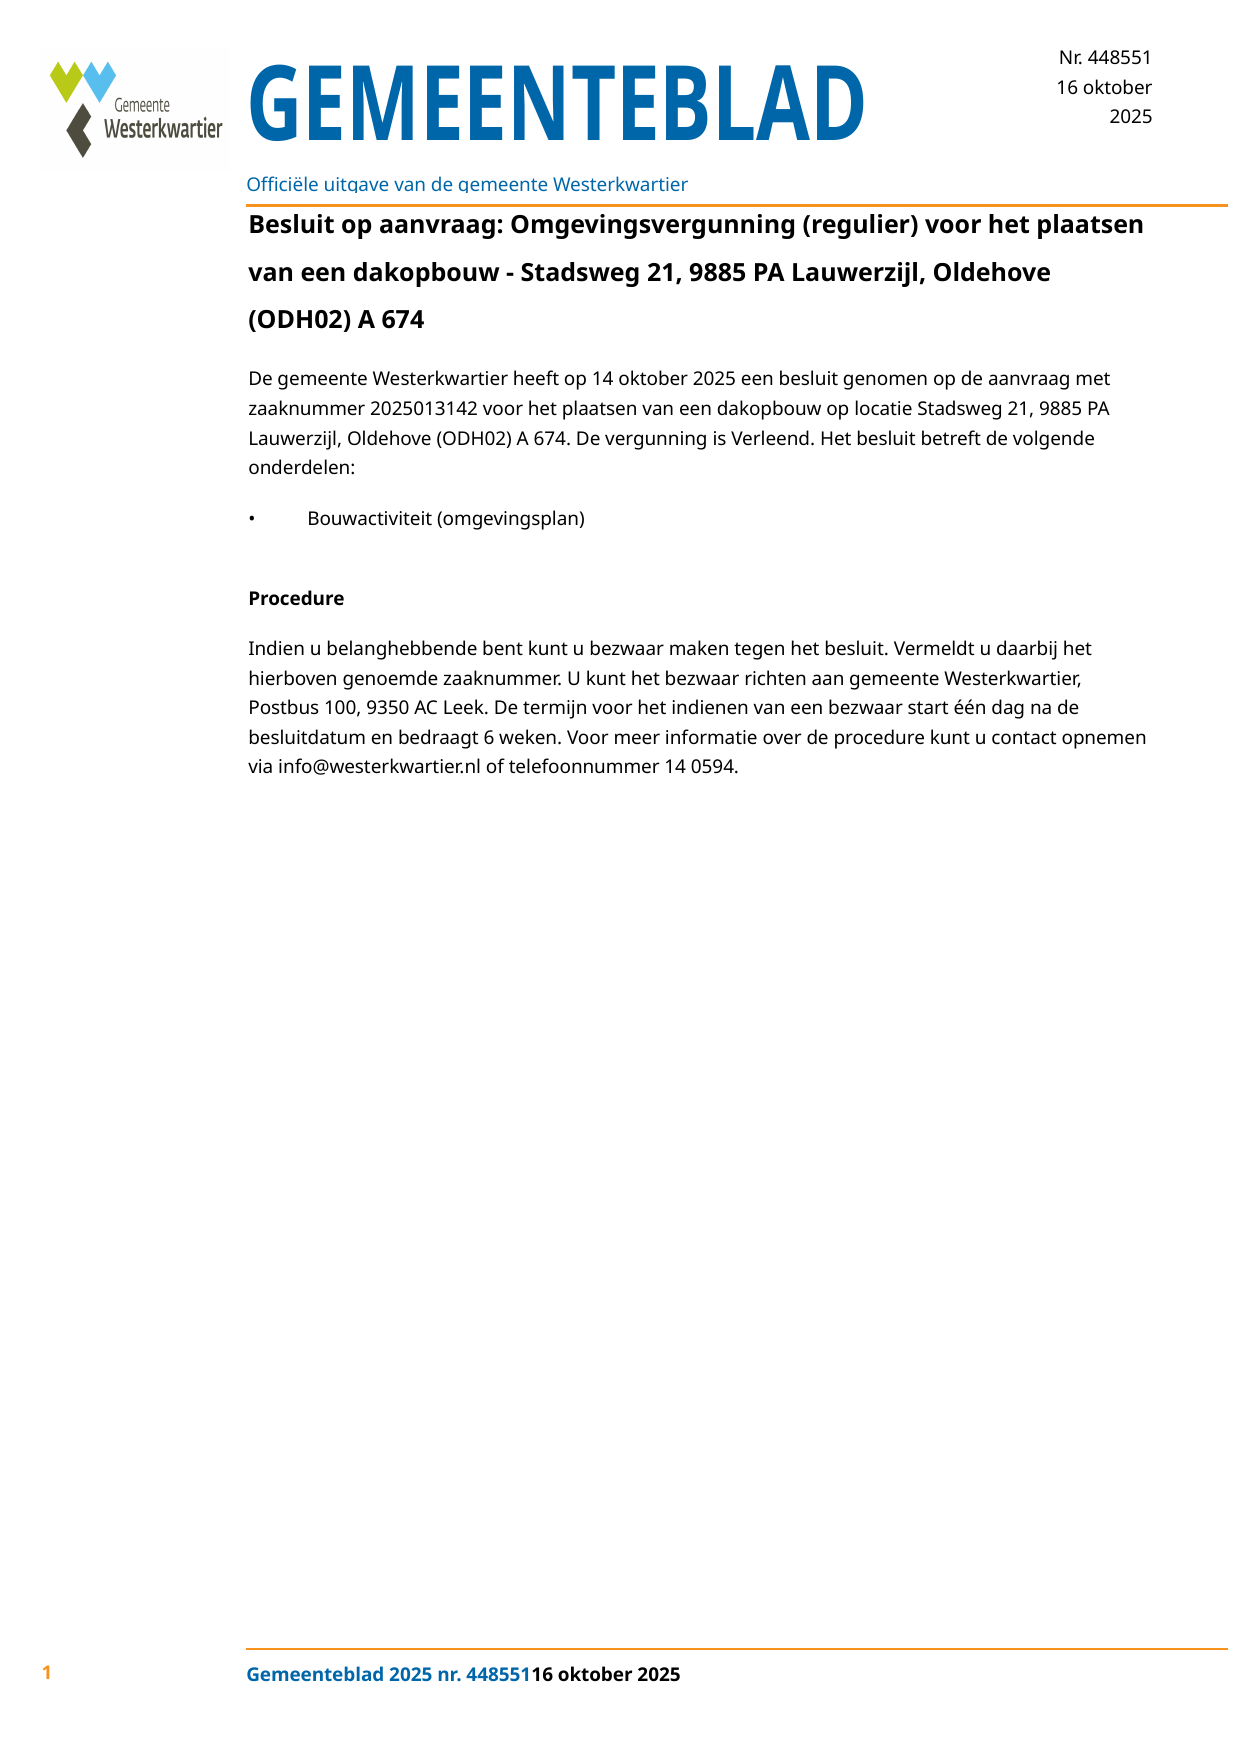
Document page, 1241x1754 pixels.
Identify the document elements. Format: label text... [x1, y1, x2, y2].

text Besluit op aanvraag: Omgevingsvergunning (regulier) voor het plaatsen van een dakopbouw - Stadsweg 21, 9885 PA Lauwerzijl, Oldehove (ODH02) A 674 [248, 207, 1152, 336]
picture [41, 47, 231, 172]
text Indien u belanghebbende bent kunt u bezwaar maken tegen het besluit. Vermeldt u daarbij het hierboven genoemde zaaknummer. U kunt het bezwaar richten aan gemeente Westerkwartier, Postbus 100, 9350 AC Leek. De termijn voor het indienen van een bezwaar start één dag na de besluitdatum en bedraagt 6 weken. Voor meer informatie over de procedure kunt u contact opnemen via info@westerkwartier.nl of telefoonnummer 14 0594. [248, 635, 1152, 779]
text De gemeente Westerkwartier heeft op 14 oktober 2025 een besluit genomen op de aanvraag met zaaknummer 2025013142 voor het plaatsen van een dakopbouw op locatie Stadsweg 21, 9885 PA Lauwerzijl, Oldehove (ODH02) A 674. De vergunning is Verleend. Het besluit betreft de volgende onderdelen: [248, 366, 1152, 480]
list Bouwactiviteit (omgevingsplan) [248, 505, 1152, 530]
text Procedure [248, 585, 1152, 610]
